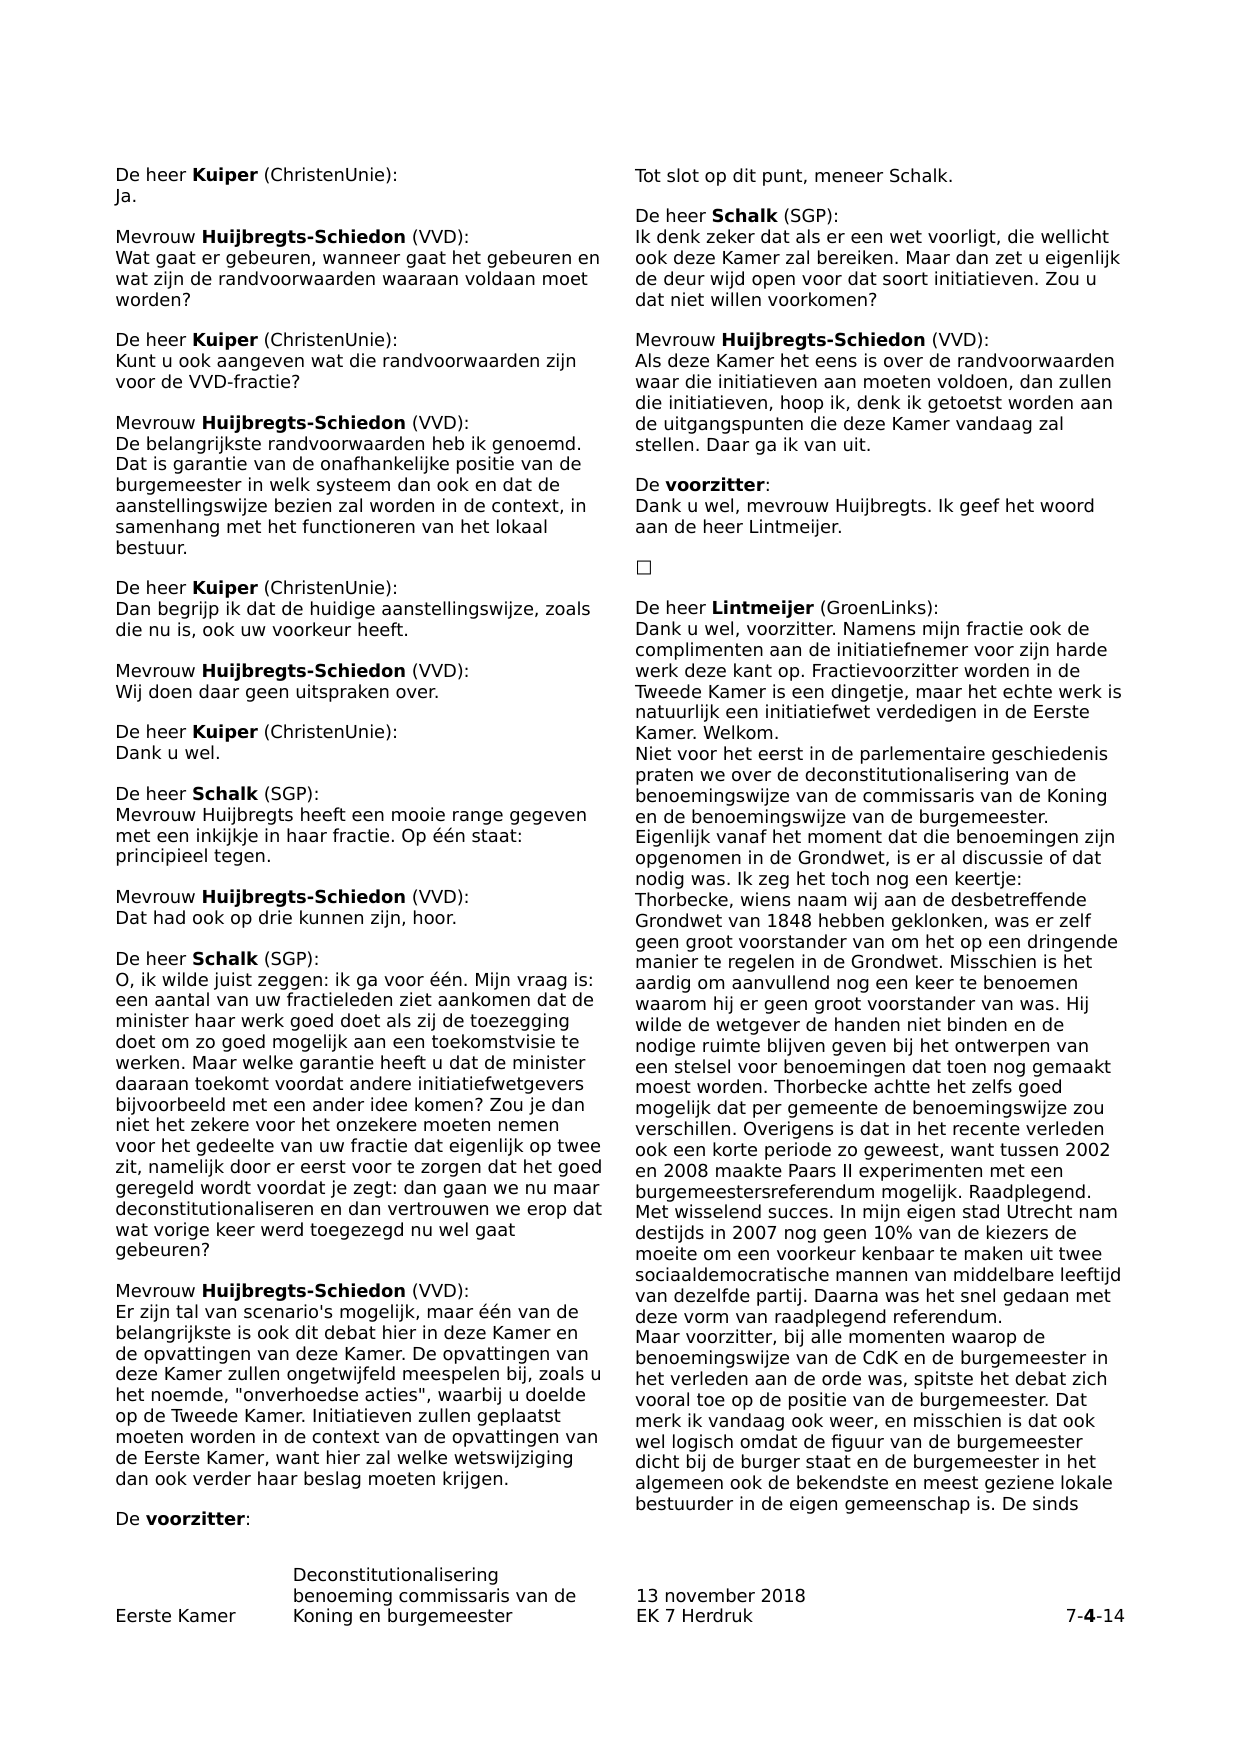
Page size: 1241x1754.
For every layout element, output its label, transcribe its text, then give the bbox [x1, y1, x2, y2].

text De heer Schalk (SGP): [115, 948, 605, 969]
text Tot slot op dit punt, meneer Schalk. [635, 165, 1125, 186]
text Niet voor het eerst in de parlementaire geschiedenis praten we over de deconstitutionalisering van de benoemingswijze van de commissaris van de Koning en de benoemingswijze van de burgemeester. Eigenlijk vanaf het moment dat die benoemingen zijn opgenomen in de Grondwet, is er al discussie of dat nodig was. Ik zeg het toch nog een keertje: Thorbecke, wiens naam wij aan de desbetreffende Grondwet van 1848 hebben geklonken, was er zelf geen groot voorstander van om het op een dringende manier te regelen in de Grondwet. Misschien is het aardig om aanvullend nog een keer te benoemen waarom hij er geen groot voorstander van was. Hij wilde de wetgever de handen niet binden en de nodige ruimte blijven geven bij het ontwerpen van een stelsel voor benoemingen dat toen nog gemaakt moest worden. Thorbecke achtte het zelfs goed mogelijk dat per gemeente de benoemingswijze zou verschillen. Overigens is dat in het recente verleden ook een korte periode zo geweest, want tussen 2002 en 2008 maakte Paars II experimenten met een burgemeestersreferendum mogelijk. Raadplegend. Met wisselend succes. In mijn eigen stad Utrecht nam destijds in 2007 nog geen 10% van de kiezers de moeite om een voorkeur kenbaar te maken uit twee sociaaldemocratische mannen van middelbare leeftijd van dezelfde partij. Daarna was het snel gedaan met deze vorm van raadplegend referendum. [635, 744, 1125, 1327]
text Als deze Kamer het eens is over de randvoorwaarden waar die initiatieven aan moeten voldoen, dan zullen die initiatieven, hoop ik, denk ik getoetst worden aan de uitgangspunten die deze Kamer vandaag zal stellen. Daar ga ik van uit. [635, 351, 1125, 455]
text De heer Schalk (SGP): [115, 784, 605, 804]
text Wat gaat er gebeuren, wanneer gaat het gebeuren en wat zijn de randvoorwaarden waaraan voldaan moet worden? [115, 248, 605, 310]
text Dank u wel. [115, 743, 605, 764]
text Mevrouw Huijbregts-Schiedon (VVD): [635, 330, 1125, 351]
text Mevrouw Huijbregts-Schiedon (VVD): [115, 887, 605, 908]
text Mevrouw Huijbregts heeft een mooie range gegeven met een inkijkje in haar fractie. Op één staat: principieel tegen. [115, 804, 605, 867]
text Mevrouw Huijbregts-Schiedon (VVD): [115, 1281, 605, 1302]
text De voorzitter: [635, 475, 1125, 496]
text Dank u wel, mevrouw Huijbregts. Ik geef het woord aan de heer Lintmeijer. [635, 496, 1125, 537]
text Kunt u ook aangeven wat die randvoorwaarden zijn voor de VVD-fractie? [115, 351, 605, 392]
text De heer Kuiper (ChristenUnie): [115, 578, 605, 599]
text Dat had ook op drie kunnen zijn, hoor. [115, 908, 605, 928]
text Dank u wel, voorzitter. Namens mijn fractie ook de complimenten aan de initiatiefnemer voor zijn harde werk deze kant op. Fractievoorzitter worden in de Tweede Kamer is een dingetje, maar het echte werk is natuurlijk een initiatiefwet verdedigen in de Eerste Kamer. Welkom. [635, 619, 1125, 744]
text De voorzitter: [115, 1509, 605, 1530]
text Ja. [115, 186, 605, 207]
text Maar voorzitter, bij alle momenten waarop de benoemingswijze van de CdK en de burgemeester in het verleden aan de orde was, spitste het debat zich vooral toe op de positie van de burgemeester. Dat merk ik vandaag ook weer, en misschien is dat ook wel logisch omdat de figuur van de burgemeester dicht bij de burger staat en de burgemeester in het algemeen ook de bekendste en meest geziene lokale bestuurder in de eigen gemeenschap is. De sinds [635, 1327, 1125, 1515]
text Mevrouw Huijbregts-Schiedon (VVD): [115, 661, 605, 681]
text De heer Lintmeijer (GroenLinks): [635, 598, 1125, 619]
text Dan begrijp ik dat de huidige aanstellingswijze, zoals die nu is, ook uw voorkeur heeft. [115, 599, 605, 641]
text Ik denk zeker dat als er een wet voorligt, die wellicht ook deze Kamer zal bereiken. Maar dan zet u eigenlijk de deur wijd open voor dat soort initiatieven. Zou u dat niet willen voorkomen? [635, 227, 1125, 310]
text De heer Kuiper (ChristenUnie): [115, 722, 605, 743]
text De belangrijkste randvoorwaarden heb ik genoemd. Dat is garantie van de onafhankelijke positie van de burgemeester in welk systeem dan ook en dat de aanstellingswijze bezien zal worden in de context, in samenhang met het functioneren van het lokaal bestuur. [115, 433, 605, 558]
text ⬜ [635, 557, 1125, 578]
text Wij doen daar geen uitspraken over. [115, 681, 605, 702]
text De heer Kuiper (ChristenUnie): [115, 165, 605, 186]
text Mevrouw Huijbregts-Schiedon (VVD): [115, 412, 605, 433]
text O, ik wilde juist zeggen: ik ga voor één. Mijn vraag is: een aantal van uw fractieleden ziet aankomen dat de minister haar werk goed doet als zij de toezegging doet om zo goed mogelijk aan een toekomstvisie te werken. Maar welke garantie heeft u dat de minister daaraan toekomt voordat andere initiatiefwetgevers bijvoorbeeld met een ander idee komen? Zou je dan niet het zekere voor het onzekere moeten nemen voor het gedeelte van uw fractie dat eigenlijk op twee zit, namelijk door er eerst voor te zorgen dat het goed geregeld wordt voordat je zegt: dan gaan we nu maar deconstitutionaliseren en dan vertrouwen we erop dat wat vorige keer werd toegezegd nu wel gaat gebeuren? [115, 969, 605, 1261]
text Mevrouw Huijbregts-Schiedon (VVD): [115, 227, 605, 248]
text Er zijn tal van scenario's mogelijk, maar één van de belangrijkste is ook dit debat hier in deze Kamer en de opvattingen van deze Kamer. De opvattingen van deze Kamer zullen ongetwijfeld meespelen bij, zoals u het noemde, "onverhoedse acties", waarbij u doelde op de Tweede Kamer. Initiatieven zullen geplaatst moeten worden in de context van de opvattingen van de Eerste Kamer, want hier zal welke wetswijziging dan ook verder haar beslag moeten krijgen. [115, 1302, 605, 1489]
text De heer Schalk (SGP): [635, 206, 1125, 227]
text De heer Kuiper (ChristenUnie): [115, 330, 605, 351]
